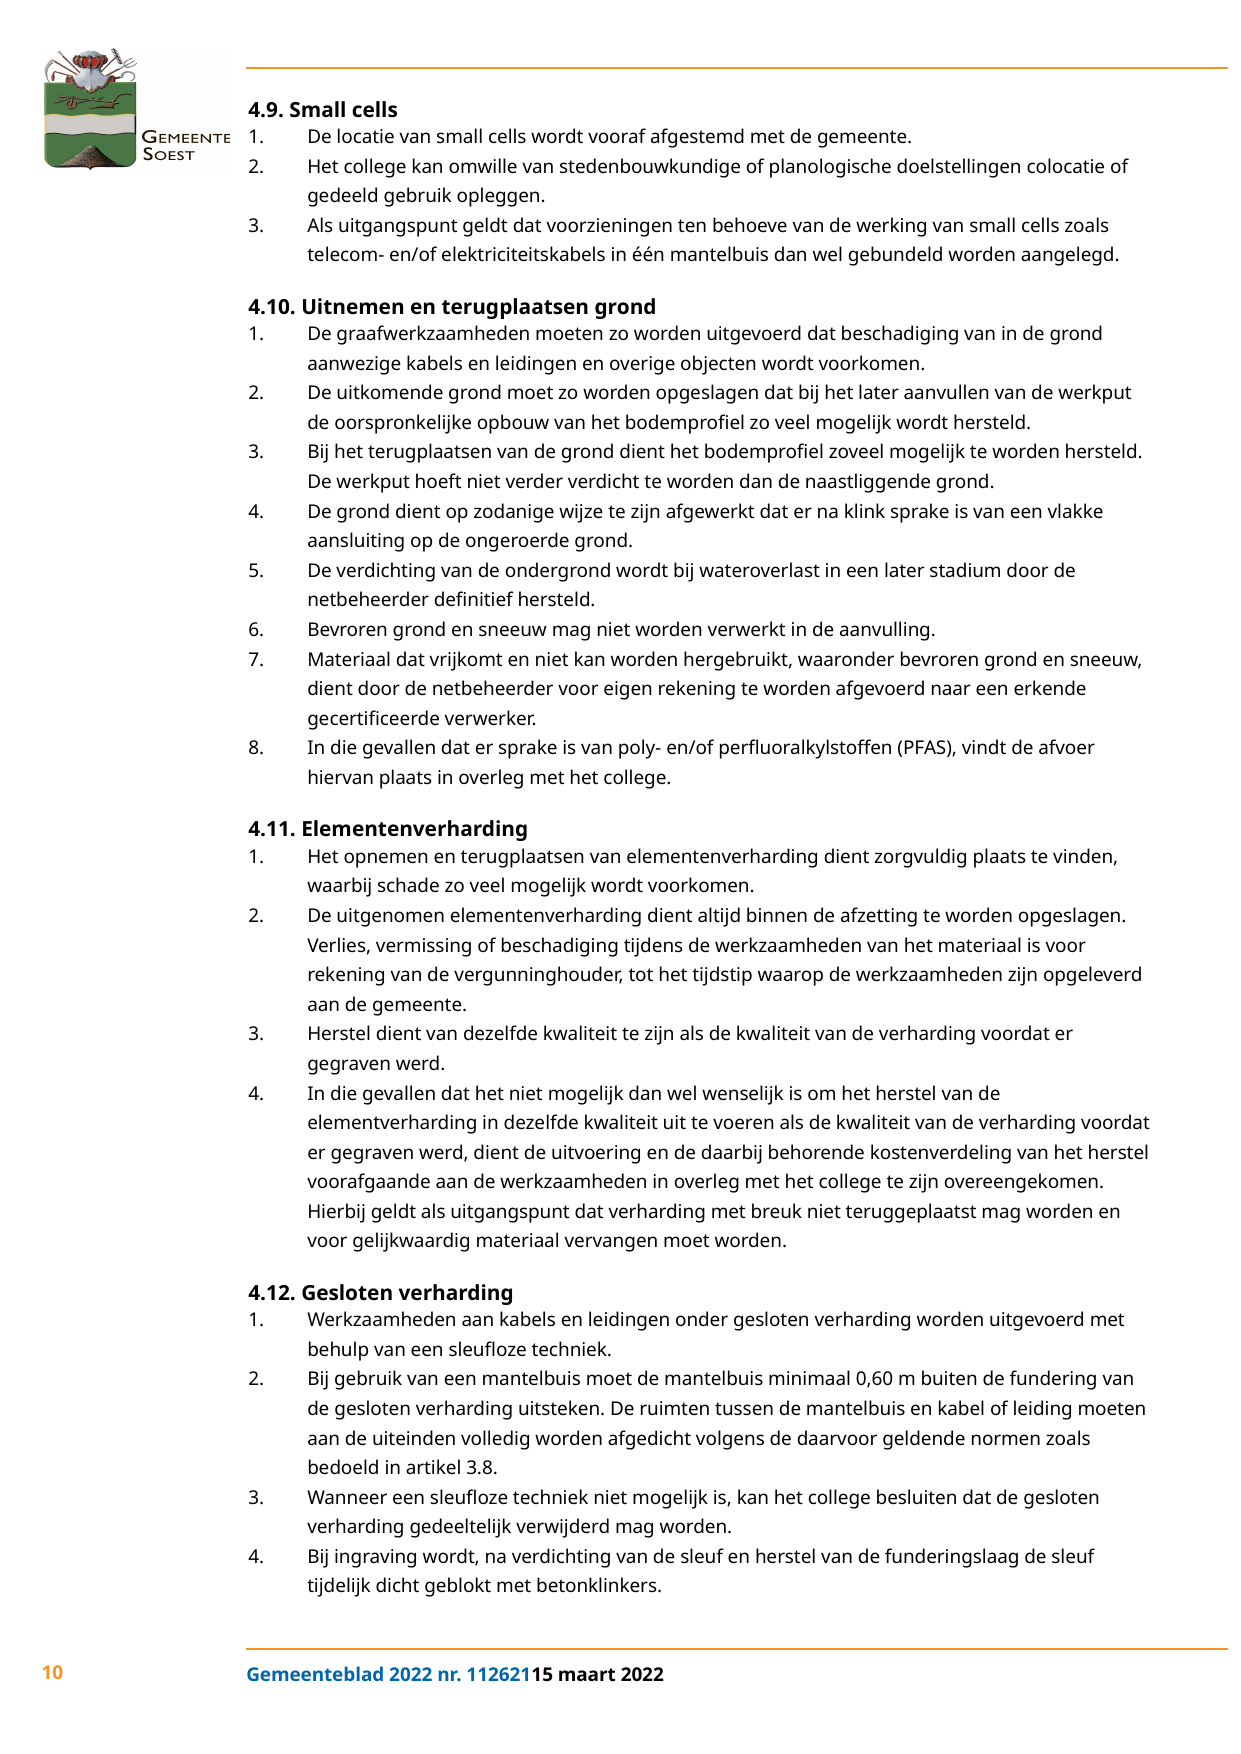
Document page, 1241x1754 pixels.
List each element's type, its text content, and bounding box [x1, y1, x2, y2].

list De locatie van small cells wordt vooraf afgestemd met de gemeente. [248, 123, 1152, 149]
list Bij het terugplaatsen van de grond dient het bodemprofiel zoveel mogelijk te worden hersteld. De werkput hoeft niet verder verdicht te worden dan de naastliggende grond. [248, 439, 1152, 494]
list Werkzaamheden aan kabels en leidingen onder gesloten verharding worden uitgevoerd met behulp van een sleufloze techniek. [248, 1306, 1152, 1362]
list Bij ingraving wordt, na verdichting van de sleuf en herstel van de funderingslaag de sleuf tijdelijk dicht geblokt met betonklinkers. [248, 1543, 1152, 1598]
list Bij gebruik van een mantelbuis moet de mantelbuis minimaal 0,60 m buiten de fundering van de gesloten verharding uitsteken. De ruimten tussen de mantelbuis en kabel of leiding moeten aan de uiteinden volledig worden afgedicht volgens de daarvoor geldende normen zoals bedoeld in artikel 3.8. [248, 1366, 1152, 1480]
list De graafwerkzaamheden moeten zo worden uitgevoerd dat beschadiging van in de grond aanwezige kabels en leidingen en overige objecten wordt voorkomen. [248, 320, 1152, 376]
list Wanneer een sleufloze techniek niet mogelijk is, kan het college besluiten dat de gesloten verharding gedeeltelijk verwijderd mag worden. [248, 1484, 1152, 1539]
text 4.11. Elementenverharding [248, 814, 1152, 843]
text 4.9. Small cells [248, 95, 1152, 123]
list Als uitgangspunt geldt dat voorzieningen ten behoeve van de werking van small cells zoals telecom- en/of elektriciteitskabels in één mantelbuis dan wel gebundeld worden aangelegd. [248, 212, 1152, 267]
text 4.10. Uitnemen en terugplaatsen grond [248, 292, 1152, 320]
list In die gevallen dat het niet mogelijk dan wel wenselijk is om het herstel van de elementverharding in dezelfde kwaliteit uit te voeren als de kwaliteit van de verharding voordat er gegraven werd, dient de uitvoering en de daarbij behorende kostenverdeling van het herstel voorafgaande aan de werkzaamheden in overleg met het college te zijn overeengekomen. Hierbij geldt als uitgangspunt dat verharding met breuk niet teruggeplaatst mag worden en voor gelijkwaardig materiaal vervangen moet worden. [248, 1080, 1152, 1253]
list Bevroren grond en sneeuw mag niet worden verwerkt in de aanvulling. [248, 616, 1152, 642]
list In die gevallen dat er sprake is van poly- en/of perfluoralkylstoffen (PFAS), vindt de afvoer hiervan plaats in overleg met het college. [248, 734, 1152, 790]
list De uitgenomen elementenverharding dient altijd binnen de afzetting te worden opgeslagen. Verlies, vermissing of beschadiging tijdens de werkzaamheden van het materiaal is voor rekening van de vergunninghouder, tot het tijdstip waarop de werkzaamheden zijn opgeleverd aan de gemeente. [248, 902, 1152, 1017]
list De grond dient op zodanige wijze te zijn afgewerkt dat er na klink sprake is van een vlakke aansluiting op de ongeroerde grond. [248, 498, 1152, 553]
picture [41, 47, 231, 172]
text 4.12. Gesloten verharding [248, 1278, 1152, 1306]
list Materiaal dat vrijkomt en niet kan worden hergebruikt, waaronder bevroren grond en sneeuw, dient door de netbeheerder voor eigen rekening te worden afgevoerd naar een erkende gecertificeerde verwerker. [248, 646, 1152, 731]
list De verdichting van de ondergrond wordt bij wateroverlast in een later stadium door de netbeheerder definitief hersteld. [248, 557, 1152, 612]
list Het opnemen en terugplaatsen van elementenverharding dient zorgvuldig plaats te vinden, waarbij schade zo veel mogelijk wordt voorkomen. [248, 843, 1152, 898]
list Herstel dient van dezelfde kwaliteit te zijn als de kwaliteit van de verharding voordat er gegraven werd. [248, 1021, 1152, 1076]
list Het college kan omwille van stedenbouwkundige of planologische doelstellingen colocatie of gedeeld gebruik opleggen. [248, 153, 1152, 208]
list De uitkomende grond moet zo worden opgeslagen dat bij het later aanvullen van de werkput de oorspronkelijke opbouw van het bodemprofiel zo veel mogelijk wordt hersteld. [248, 379, 1152, 435]
